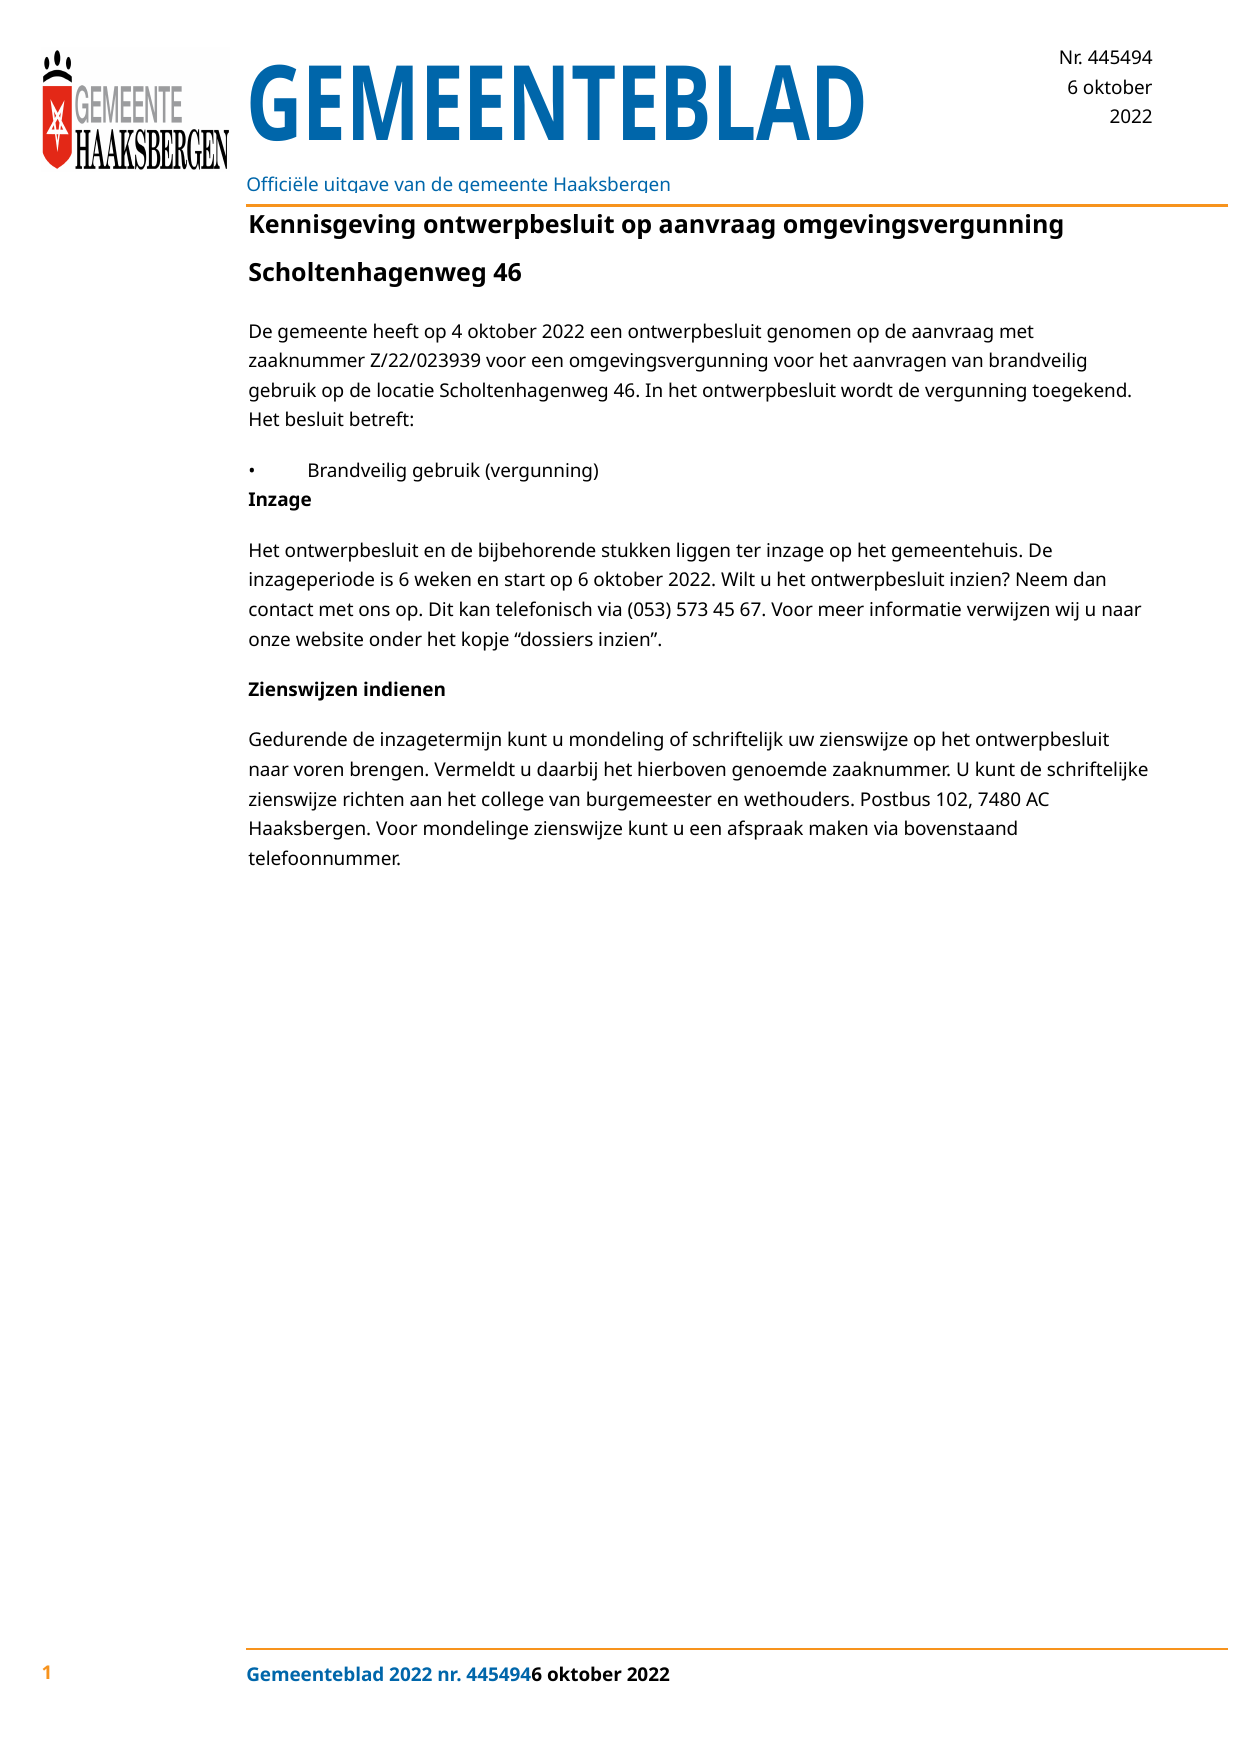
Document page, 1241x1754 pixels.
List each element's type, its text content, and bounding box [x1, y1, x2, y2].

text Het ontwerpbesluit en de bijbehorende stukken liggen ter inzage op het gemeentehuis. De inzageperiode is 6 weken en start op 6 oktober 2022. Wilt u het ontwerpbesluit inzien? Neem dan contact met ons op. Dit kan telefonisch via (053) 573 45 67. Voor meer informatie verwijzen wij u naar onze website onder het kopje “dossiers inzien”. [248, 537, 1152, 652]
picture [41, 47, 231, 172]
text Kennisgeving ontwerpbesluit op aanvraag omgevingsvergunning Scholtenhagenweg 46 [248, 207, 1152, 288]
list Brandveilig gebruik (vergunning) [248, 457, 1152, 483]
text Gedurende de inzagetermijn kunt u mondeling of schriftelijk uw zienswijze op het ontwerpbesluit naar voren brengen. Vermeldt u daarbij het hierboven genoemde zaaknummer. U kunt de schriftelijke zienswijze richten aan het college van burgemeester en wethouders. Postbus 102, 7480 AC Haaksbergen. Voor mondelinge zienswijze kunt u een afspraak maken via bovenstaand telefoonnummer. [248, 727, 1152, 871]
text Zienswijzen indienen [248, 676, 1152, 702]
text De gemeente heeft op 4 oktober 2022 een ontwerpbesluit genomen op de aanvraag met zaaknummer Z/22/023939 voor een omgevingsvergunning voor het aanvragen van brandveilig gebruik op de locatie Scholtenhagenweg 46. In het ontwerpbesluit wordt de vergunning toegekend. Het besluit betreft: [248, 318, 1152, 432]
text Inzage [248, 487, 1152, 512]
